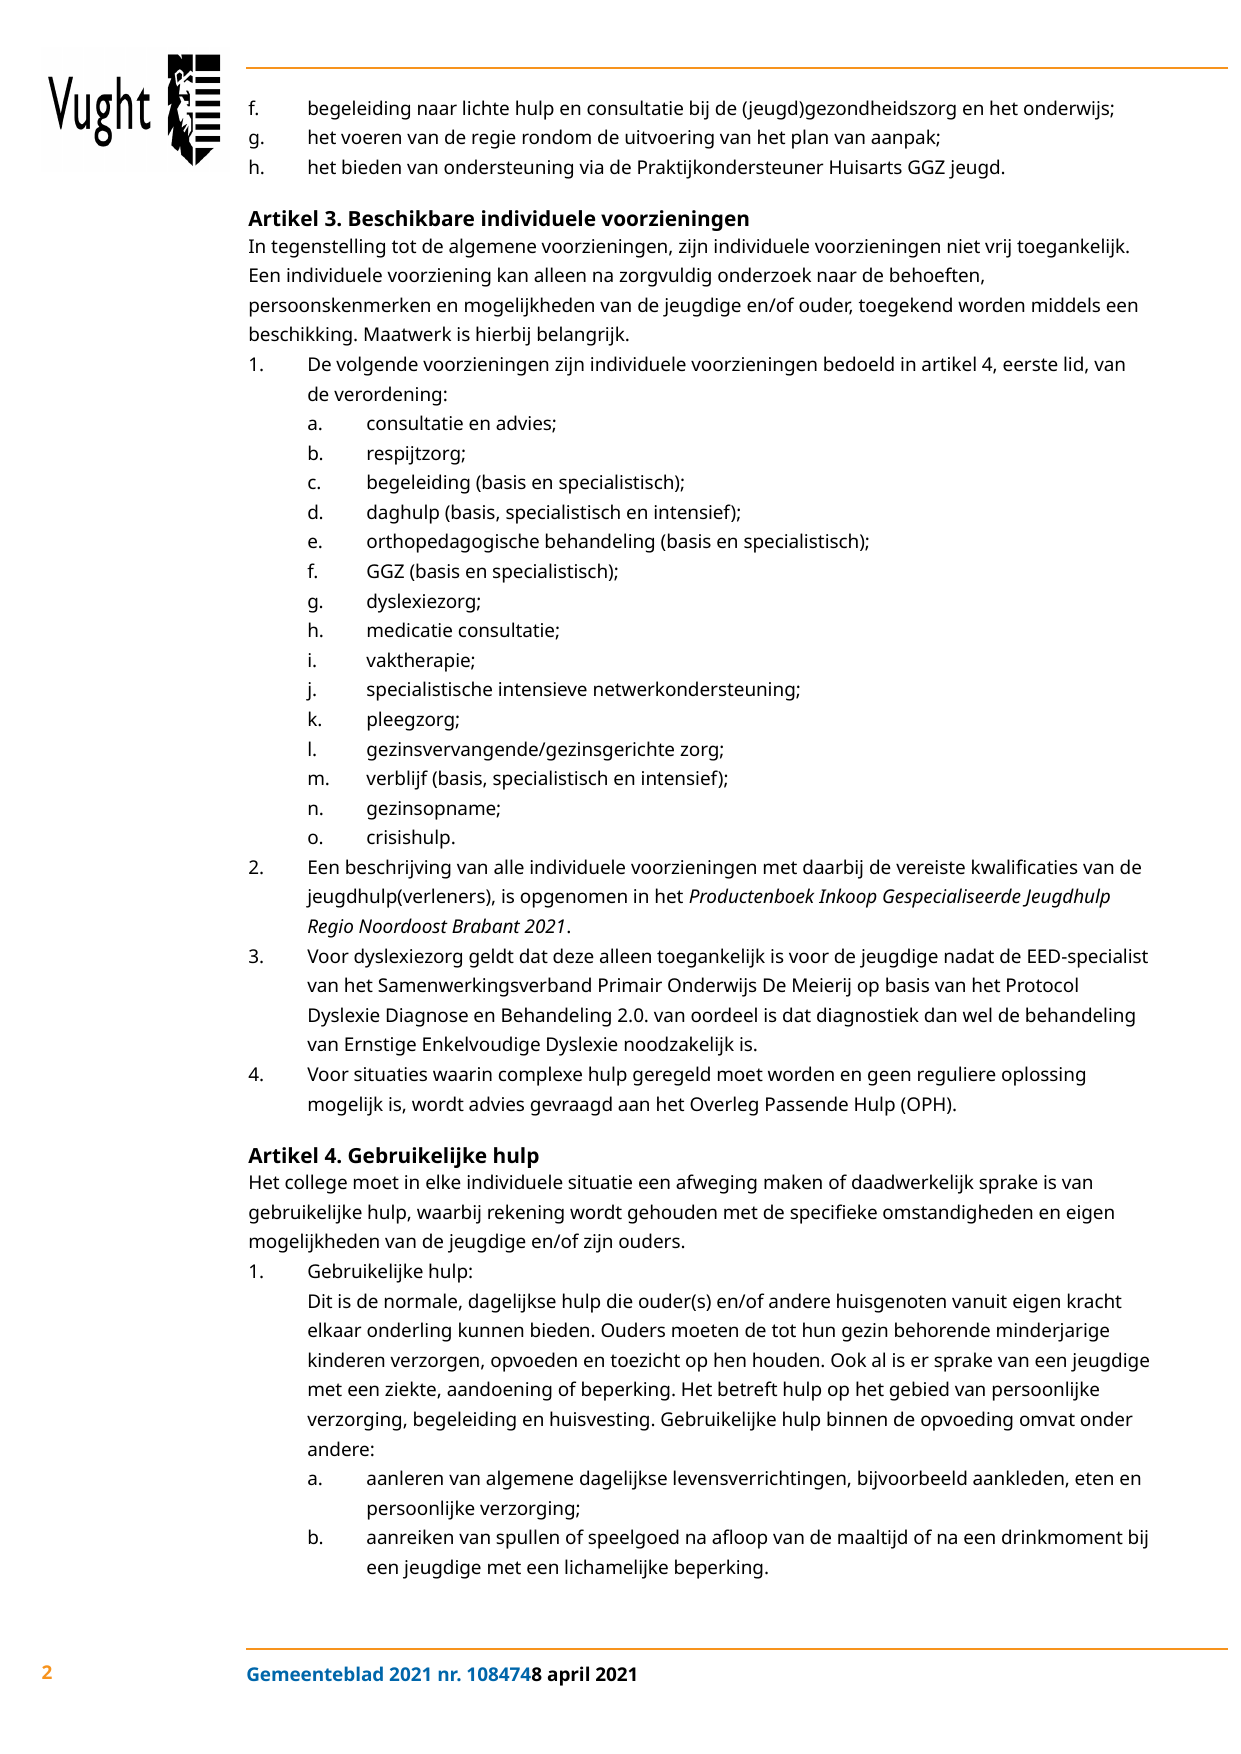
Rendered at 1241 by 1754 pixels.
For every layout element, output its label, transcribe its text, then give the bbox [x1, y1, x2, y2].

list begeleiding naar lichte hulp en consultatie bij de (jeugd)gezondheidszorg en het onderwijs; [248, 95, 1152, 121]
list aanreiken van spullen of speelgoed na afloop van de maaltijd of na een drinkmoment bij een jeugdige met een lichamelijke beperking. [307, 1524, 1152, 1580]
list aanleren van algemene dagelijkse levensverrichtingen, bijvoorbeeld aankleden, eten en persoonlijke verzorging; [307, 1465, 1152, 1521]
list orthopedagogische behandeling (basis en specialistisch); [307, 529, 1152, 554]
list specialistische intensieve netwerkondersteuning; [307, 677, 1152, 702]
list consultatie en advies; [307, 410, 1152, 436]
list Gebruikelijke hulp: [248, 1258, 1152, 1284]
list Dit is de normale, dagelijkse hulp die ouder(s) en/of andere huisgenoten vanuit eigen kracht elkaar onderling kunnen bieden. Ouders moeten de tot hun gezin behorende minderjarige kinderen verzorgen, opvoeden en toezicht op hen houden. Ook al is er sprake van een jeugdige met een ziekte, aandoening of beperking. Het betreft hulp op het gebied van persoonlijke verzorging, begeleiding en huisvesting. Gebruikelijke hulp binnen de opvoeding omvat onder andere: [248, 1288, 1152, 1462]
list vaktherapie; [307, 647, 1152, 673]
list Voor situaties waarin complexe hulp geregeld moet worden en geen reguliere oplossing mogelijk is, wordt advies gevraagd aan het Overleg Passende Hulp (OPH). [248, 1061, 1152, 1116]
list De volgende voorzieningen zijn individuele voorzieningen bedoeld in artikel 4, eerste lid, van de verordening: [248, 351, 1152, 406]
text In tegenstelling tot de algemene voorzieningen, zijn individuele voorzieningen niet vrij toegankelijk. Een individuele voorziening kan alleen na zorgvuldig onderzoek naar de behoeften, persoonskenmerken en mogelijkheden van de jeugdige en/of ouder, toegekend worden middels een beschikking. Maatwerk is hierbij belangrijk. [248, 233, 1152, 347]
list begeleiding (basis en specialistisch); [307, 469, 1152, 495]
list gezinsvervangende/gezinsgerichte zorg; [307, 736, 1152, 761]
list het bieden van ondersteuning via de Praktijkondersteuner Huisarts GGZ jeugd. [248, 154, 1152, 180]
list Een beschrijving van alle individuele voorzieningen met daarbij de vereiste kwalificaties van de jeugdhulp(verleners), is opgenomen in het Productenboek Inkoop Gespecialiseerde Jeugdhulp Regio Noordoost Brabant 2021. [248, 854, 1152, 939]
list pleegzorg; [307, 706, 1152, 732]
list GGZ (basis en specialistisch); [307, 558, 1152, 584]
list gezinsopname; [307, 795, 1152, 821]
list medicatie consultatie; [307, 617, 1152, 643]
list respijtzorg; [307, 440, 1152, 466]
list verblijf (basis, specialistisch en intensief); [307, 765, 1152, 791]
text Artikel 4. Gebruikelijke hulp [248, 1141, 1152, 1169]
list dyslexiezorg; [307, 588, 1152, 613]
list crisishulp. [307, 824, 1152, 850]
text Artikel 3. Beschikbare individuele voorzieningen [248, 204, 1152, 233]
list Voor dyslexiezorg geldt dat deze alleen toegankelijk is voor de jeugdige nadat de EED-specialist van het Samenwerkingsverband Primair Onderwijs De Meierij op basis van het Protocol Dyslexie Diagnose en Behandeling 2.0. van oordeel is dat diagnostiek dan wel de behandeling van Ernstige Enkelvoudige Dyslexie noodzakelijk is. [248, 943, 1152, 1057]
list het voeren van de regie rondom de uitvoering van het plan van aanpak; [248, 124, 1152, 150]
picture [41, 47, 231, 172]
list daghulp (basis, specialistisch en intensief); [307, 499, 1152, 525]
text Het college moet in elke individuele situatie een afweging maken of daadwerkelijk sprake is van gebruikelijke hulp, waarbij rekening wordt gehouden met de specifieke omstandigheden en eigen mogelijkheden van de jeugdige en/of zijn ouders. [248, 1169, 1152, 1254]
